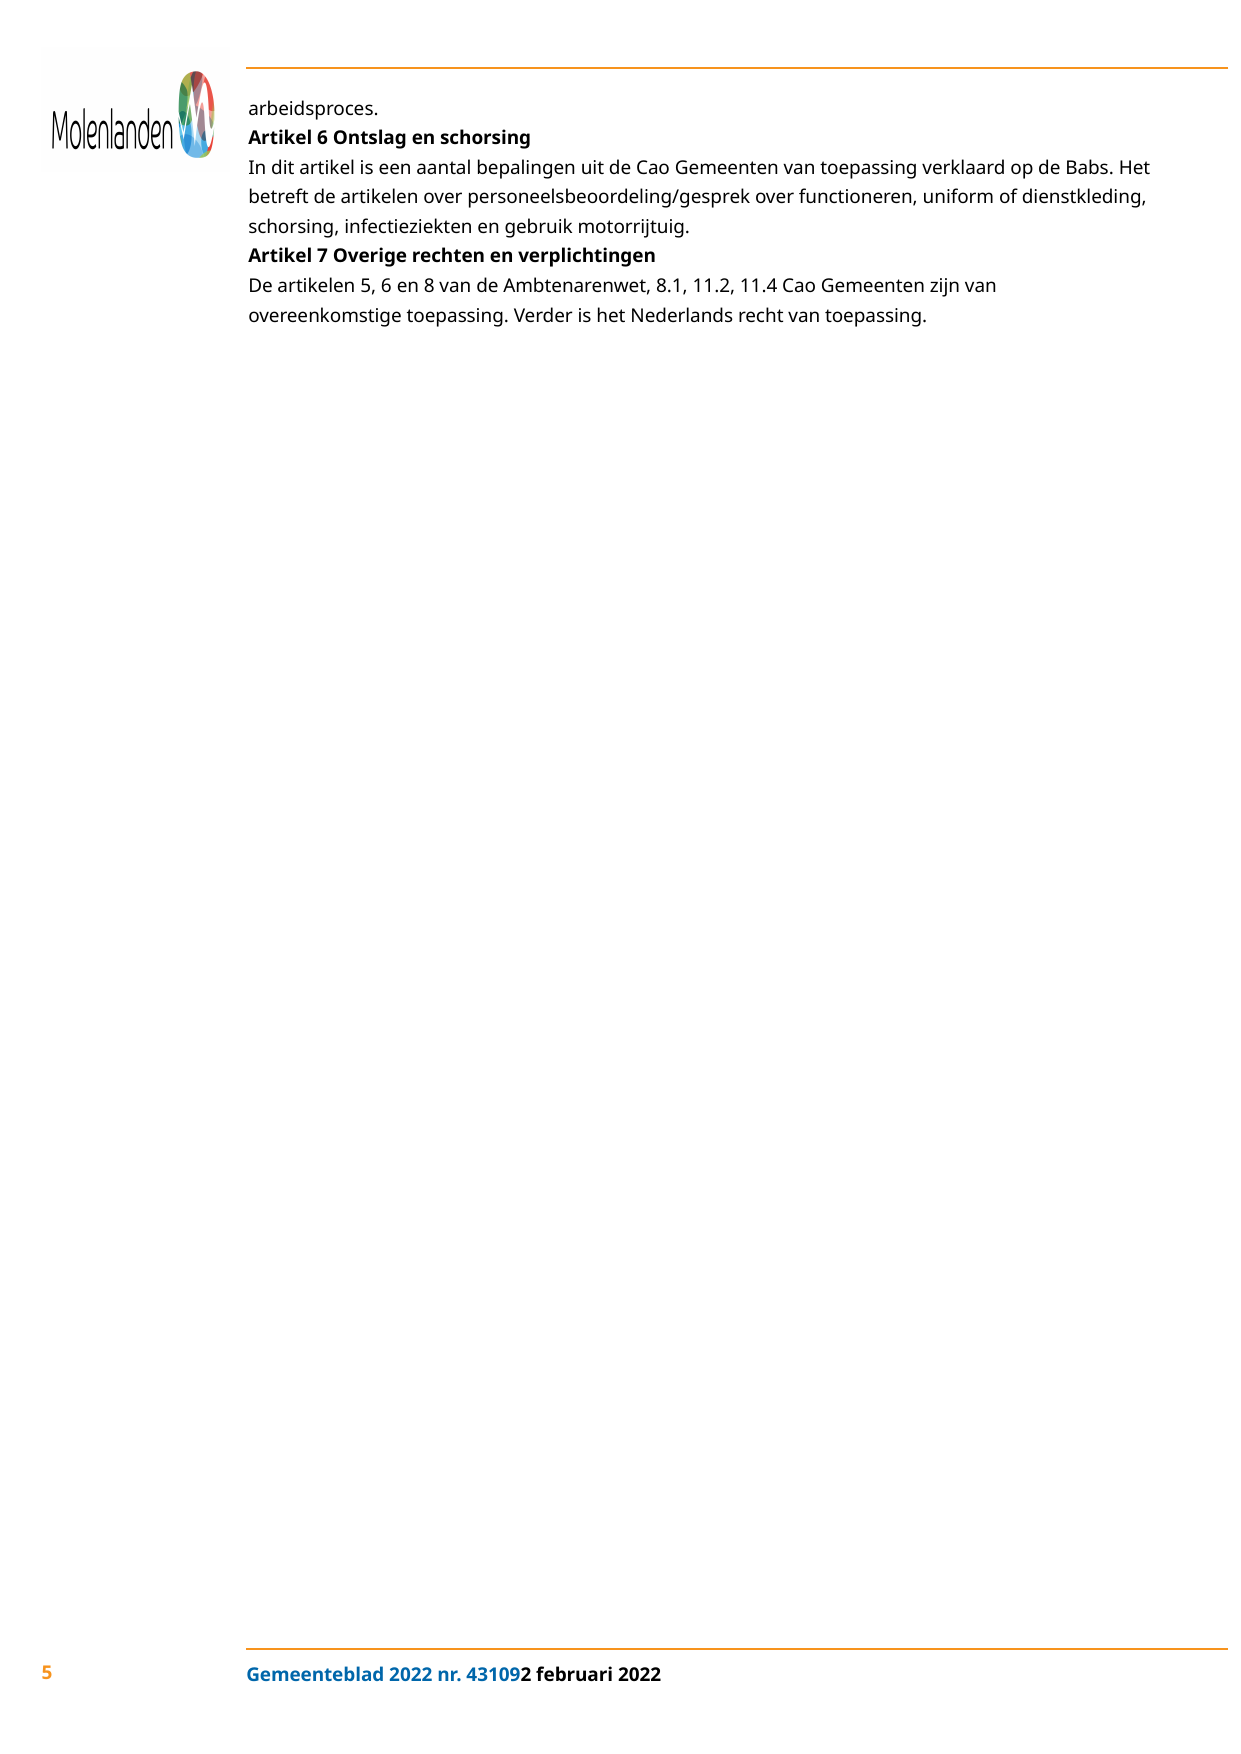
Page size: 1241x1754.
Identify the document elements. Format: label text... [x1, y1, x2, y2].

text De artikelen 5, 6 en 8 van de Ambtenarenwet, 8.1, 11.2, 11.4 Cao Gemeenten zijn van overeenkomstige toepassing. Verder is het Nederlands recht van toepassing. [248, 272, 1152, 328]
text arbeidsproces. [248, 95, 1152, 121]
text Artikel 7 Overige rechten en verplichtingen [248, 243, 1152, 268]
picture [41, 47, 231, 172]
text Artikel 6 Ontslag en schorsing [248, 124, 1152, 150]
text In dit artikel is een aantal bepalingen uit de Cao Gemeenten van toepassing verklaard op de Babs. Het betreft de artikelen over personeelsbeoordeling/gesprek over functioneren, uniform of dienstkleding, schorsing, infectieziekten en gebruik motorrijtuig. [248, 154, 1152, 239]
